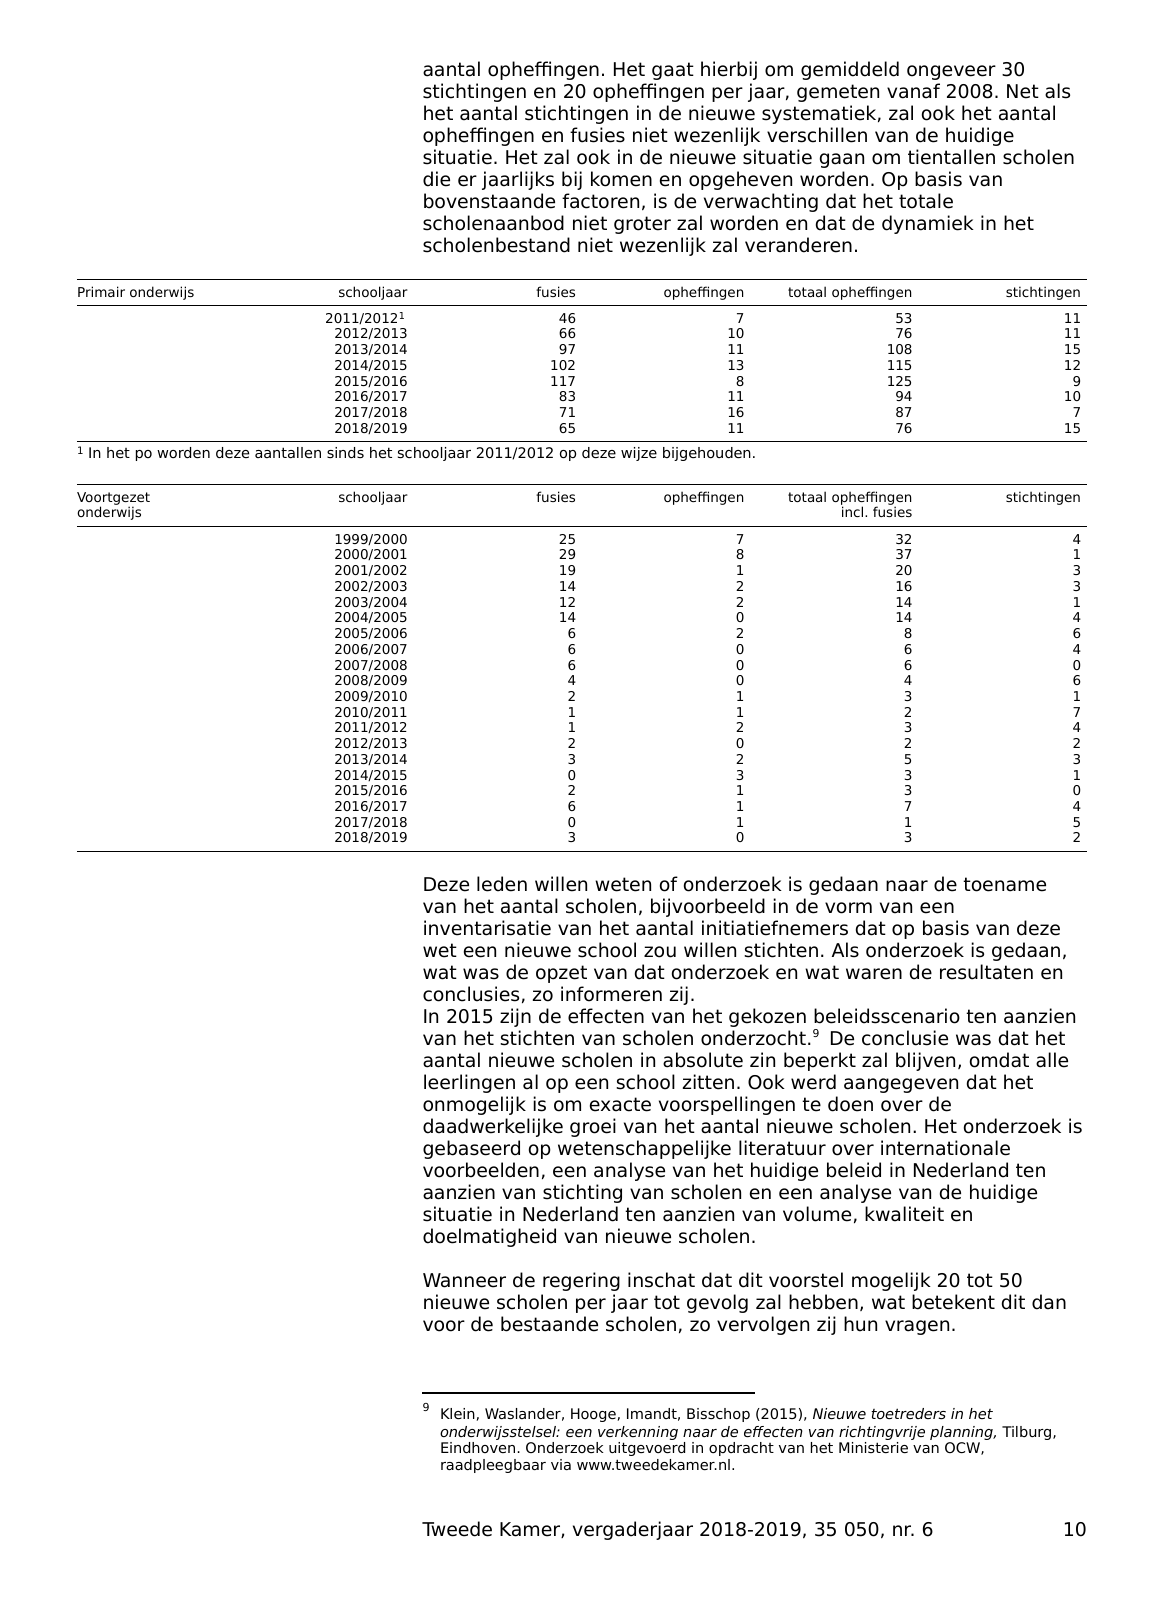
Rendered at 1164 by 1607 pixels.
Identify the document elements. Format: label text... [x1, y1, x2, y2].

table_cell 2011/2012 [245, 720, 413, 736]
table_cell 5 [750, 752, 918, 767]
table_cell 2014/2015 [245, 358, 413, 373]
table_cell 2 [413, 783, 582, 799]
table_cell [77, 306, 245, 326]
table_cell 37 [750, 547, 918, 563]
table_header stichtingen [918, 485, 1087, 526]
table_cell 3 [750, 783, 918, 799]
table_cell [77, 799, 245, 814]
table_cell 66 [413, 326, 582, 342]
table_cell 2009/2010 [245, 689, 413, 704]
table_cell 16 [582, 405, 750, 421]
table_cell 125 [750, 374, 918, 389]
table_cell [77, 405, 245, 421]
table_cell 0 [918, 783, 1087, 799]
table_cell 9 [918, 374, 1087, 389]
table_cell 32 [750, 527, 918, 547]
table_cell 2015/2016 [245, 374, 413, 389]
table_cell 14 [413, 610, 582, 626]
table_cell [77, 752, 245, 767]
table_cell 2 [413, 736, 582, 752]
table_cell 3 [918, 752, 1087, 767]
table_cell [77, 705, 245, 720]
table_cell 2007/2008 [245, 657, 413, 673]
table_cell 1999/2000 [245, 527, 413, 547]
table_cell 94 [750, 389, 918, 405]
table_cell 2 [413, 689, 582, 704]
table_cell 4 [918, 720, 1087, 736]
table_cell 6 [918, 626, 1087, 642]
table_cell 12 [918, 358, 1087, 373]
table_cell 117 [413, 374, 582, 389]
table_cell 8 [582, 547, 750, 563]
table_cell 2003/2004 [245, 594, 413, 610]
table_cell [77, 736, 245, 752]
table_header opheffingen [582, 485, 750, 526]
table_cell 25 [413, 527, 582, 547]
table_cell 11 [918, 306, 1087, 326]
table_header schooljaar [245, 280, 413, 305]
table_cell 6 [413, 642, 582, 657]
table_cell 7 [750, 799, 918, 814]
table_cell 108 [750, 342, 918, 358]
table_cell 1 [582, 689, 750, 704]
table_cell 46 [413, 306, 582, 326]
table_cell 4 [750, 673, 918, 689]
table_cell [77, 594, 245, 610]
table_cell 2006/2007 [245, 642, 413, 657]
table_cell 7 [582, 306, 750, 326]
table_cell 14 [413, 579, 582, 594]
table_cell 3 [750, 768, 918, 783]
table_cell 2014/2015 [245, 768, 413, 783]
table_cell 1 [413, 720, 582, 736]
table_cell 76 [750, 421, 918, 441]
text aantal opheffingen. Het gaat hierbij om gemiddeld ongeveer 30 stichtingen en 20 opheffingen per jaar, gemeten vanaf 2008. Net als het aantal stichtingen in de nieuwe systematiek, zal ook het aantal opheffingen en fusies niet wezenlijk verschillen van de huidige situatie. Het zal ook in de nieuwe situatie gaan om tientallen scholen die er jaarlijks bij komen en opgeheven worden. Op basis van bovenstaande factoren, is de verwachting dat het totale scholenaanbod niet groter zal worden en dat de dynamiek in het scholenbestand niet wezenlijk zal veranderen. [422, 59, 1087, 257]
table_cell 3 [413, 752, 582, 767]
table_cell 2 [918, 736, 1087, 752]
table_cell 2008/2009 [245, 673, 413, 689]
text In 2015 zijn de effecten van het gekozen beleidsscenario ten aanzien van het stichten van scholen onderzocht. De conclusie was dat het aantal nieuwe scholen in absolute zin beperkt zal blijven, omdat alle leerlingen al op een school zitten. Ook werd aangegeven dat het onmogelijk is om exacte voorspellingen te doen over de daadwerkelijke groei van het aantal nieuwe scholen. Het onderzoek is gebaseerd op wetenschappelijke literatuur over internationale voorbeelden, een analyse van het huidige beleid in Nederland ten aanzien van stichting van scholen en een analyse van de huidige situatie in Nederland ten aanzien van volume, kwaliteit en doelmatigheid van nieuwe scholen. [422, 1006, 1087, 1248]
table_cell 2012/2013 [245, 326, 413, 342]
table_cell 2 [582, 626, 750, 642]
table_cell 2017/2018 [245, 815, 413, 830]
table_cell 83 [413, 389, 582, 405]
table_cell 6 [750, 642, 918, 657]
table_cell 6 [750, 657, 918, 673]
table_cell 97 [413, 342, 582, 358]
table_cell 2 [918, 830, 1087, 851]
table_cell 10 [582, 326, 750, 342]
table_cell [77, 547, 245, 563]
table_cell 6 [413, 799, 582, 814]
table_cell 14 [750, 594, 918, 610]
table_cell [77, 358, 245, 373]
table_cell 1 [918, 768, 1087, 783]
table_header fusies [413, 485, 582, 526]
table_cell 3 [918, 563, 1087, 579]
table_cell 0 [918, 657, 1087, 673]
table_cell 6 [413, 657, 582, 673]
table_cell 3 [918, 579, 1087, 594]
table_cell [77, 610, 245, 626]
table_cell 0 [582, 830, 750, 851]
table_cell 15 [918, 342, 1087, 358]
text Klein, Waslander, Hooge, Imandt, Bisschop (2015), Nieuwe toetreders in het onderwijsstelsel: een verkenning naar de effecten van richtingvrije planning, Tilburg, Eindhoven. Onderzoek uitgevoerd in opdracht van het Ministerie van OCW, raadpleegbaar via www.tweedekamer.nl. [422, 1402, 1087, 1474]
table_header stichtingen [918, 280, 1087, 305]
table_cell [77, 326, 245, 342]
table_cell 19 [413, 563, 582, 579]
table_cell [77, 768, 245, 783]
table_cell [77, 783, 245, 799]
table_cell 2 [582, 594, 750, 610]
table_cell 0 [413, 815, 582, 830]
table_cell 11 [582, 342, 750, 358]
table_cell 53 [750, 306, 918, 326]
table_cell 1 [582, 783, 750, 799]
table_cell [77, 673, 245, 689]
table_cell [77, 579, 245, 594]
table_cell 7 [582, 527, 750, 547]
table_cell 4 [918, 642, 1087, 657]
table_cell 1 In het po worden deze aantallen sinds het schooljaar 2011/2012 op deze wijze bijgehouden. [77, 442, 1087, 462]
table_cell 2 [582, 720, 750, 736]
table_cell 8 [750, 626, 918, 642]
table_cell 29 [413, 547, 582, 563]
table_cell 2012/2013 [245, 736, 413, 752]
table_cell 2 [750, 736, 918, 752]
table_cell 0 [582, 657, 750, 673]
table_header fusies [413, 280, 582, 305]
table_cell 2011/20121 [245, 306, 413, 326]
table_cell 71 [413, 405, 582, 421]
table_header totaal opheffingen [750, 280, 918, 305]
table_cell 3 [750, 720, 918, 736]
table_cell 102 [413, 358, 582, 373]
table_header schooljaar [245, 485, 413, 526]
table_cell 4 [918, 610, 1087, 626]
table_cell 2016/2017 [245, 799, 413, 814]
table_cell 11 [582, 389, 750, 405]
table_cell [77, 527, 245, 547]
table_cell 6 [918, 673, 1087, 689]
table_cell [77, 815, 245, 830]
table_cell 1 [750, 815, 918, 830]
table_cell 1 [582, 705, 750, 720]
table_cell [77, 342, 245, 358]
table_cell 1 [582, 815, 750, 830]
table_cell [77, 374, 245, 389]
table_cell 2 [582, 579, 750, 594]
table_cell 2015/2016 [245, 783, 413, 799]
table_cell [77, 720, 245, 736]
table_cell 20 [750, 563, 918, 579]
table_cell 2018/2019 [245, 421, 413, 441]
table_cell 0 [582, 642, 750, 657]
table_cell 4 [918, 799, 1087, 814]
table_cell 2001/2002 [245, 563, 413, 579]
table_cell 2010/2011 [245, 705, 413, 720]
table_cell [77, 421, 245, 441]
table_header Primair onderwijs [77, 280, 245, 305]
table_cell [77, 689, 245, 704]
text Wanneer de regering inschat dat dit voorstel mogelijk 20 tot 50 nieuwe scholen per jaar tot gevolg zal hebben, wat betekent dit dan voor de bestaande scholen, zo vervolgen zij hun vragen. [422, 1270, 1087, 1336]
table_cell 1 [918, 547, 1087, 563]
table_cell 2018/2019 [245, 830, 413, 851]
table_cell 7 [918, 405, 1087, 421]
table_cell 15 [918, 421, 1087, 441]
table_cell [77, 389, 245, 405]
table_cell 1 [413, 705, 582, 720]
table_cell 2013/2014 [245, 342, 413, 358]
table_cell 10 [918, 389, 1087, 405]
table_cell [77, 830, 245, 851]
table_cell 2004/2005 [245, 610, 413, 626]
table_cell [77, 642, 245, 657]
table_cell 2 [750, 705, 918, 720]
table_cell 0 [413, 768, 582, 783]
table_header totaal opheffingen incl. fusies [750, 485, 918, 526]
table_cell 4 [918, 527, 1087, 547]
table_header opheffingen [582, 280, 750, 305]
table_cell 14 [750, 610, 918, 626]
table_cell 2000/2001 [245, 547, 413, 563]
table_cell 2002/2003 [245, 579, 413, 594]
table_cell 65 [413, 421, 582, 441]
table_cell 13 [582, 358, 750, 373]
table_cell 1 [918, 594, 1087, 610]
table_cell 3 [582, 768, 750, 783]
table_cell 8 [582, 374, 750, 389]
table_cell 3 [750, 830, 918, 851]
table_cell 0 [582, 610, 750, 626]
table_cell 1 [918, 689, 1087, 704]
table_cell [77, 626, 245, 642]
table_cell [77, 657, 245, 673]
table_cell 2005/2006 [245, 626, 413, 642]
table_cell 2 [582, 752, 750, 767]
table_cell 0 [582, 673, 750, 689]
table_cell 115 [750, 358, 918, 373]
table_cell 5 [918, 815, 1087, 830]
table_cell 76 [750, 326, 918, 342]
table_cell 6 [413, 626, 582, 642]
table_cell 2013/2014 [245, 752, 413, 767]
table_cell 11 [918, 326, 1087, 342]
table_cell 4 [413, 673, 582, 689]
table_cell 16 [750, 579, 918, 594]
table_cell 2016/2017 [245, 389, 413, 405]
table_cell 1 [582, 563, 750, 579]
table_cell [77, 563, 245, 579]
table_cell 0 [582, 736, 750, 752]
table_cell 3 [750, 689, 918, 704]
table_cell 7 [918, 705, 1087, 720]
table_cell 1 [582, 799, 750, 814]
table_cell 3 [413, 830, 582, 851]
table_header Voortgezet onderwijs [77, 485, 245, 526]
table_cell 87 [750, 405, 918, 421]
table_cell 12 [413, 594, 582, 610]
text Deze leden willen weten of onderzoek is gedaan naar de toename van het aantal scholen, bijvoorbeeld in de vorm van een inventarisatie van het aantal initiatiefnemers dat op basis van deze wet een nieuwe school zou willen stichten. Als onderzoek is gedaan, wat was de opzet van dat onderzoek en wat waren de resultaten en conclusies, zo informeren zij. [422, 874, 1087, 1006]
table_cell 2017/2018 [245, 405, 413, 421]
table_cell 11 [582, 421, 750, 441]
